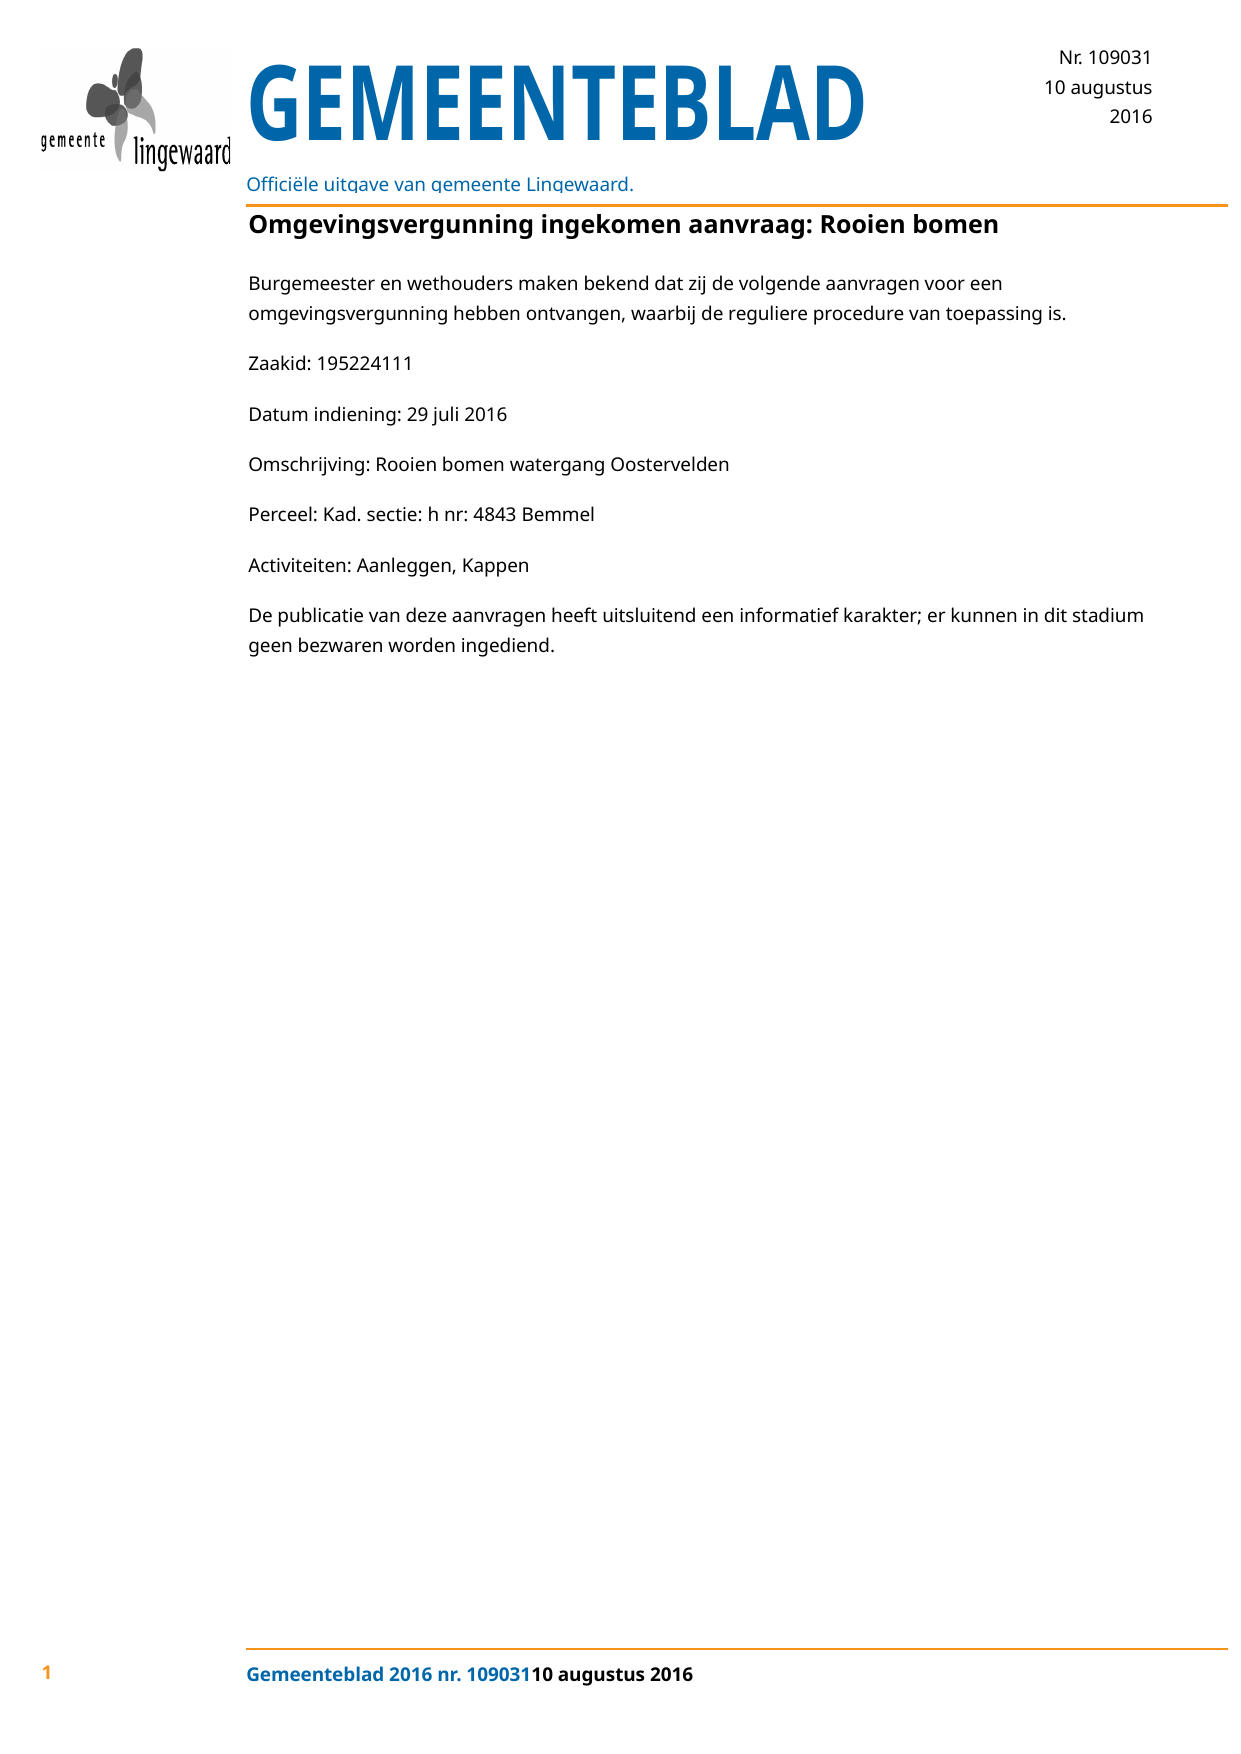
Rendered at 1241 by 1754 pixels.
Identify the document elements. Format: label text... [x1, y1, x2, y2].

text Zaakid: 195224111 [248, 350, 1152, 376]
text De publicatie van deze aanvragen heeft uitsluitend een informatief karakter; er kunnen in dit stadium geen bezwaren worden ingediend. [248, 602, 1152, 658]
text Activiteiten: Aanleggen, Kappen [248, 552, 1152, 578]
text Omgevingsvergunning ingekomen aanvraag: Rooien bomen [248, 207, 1152, 241]
picture [41, 47, 231, 172]
text Burgemeester en wethouders maken bekend dat zij de volgende aanvragen voor een omgevingsvergunning hebben ontvangen, waarbij de reguliere procedure van toepassing is. [248, 270, 1152, 326]
text Omschrijving: Rooien bomen watergang Oostervelden [248, 451, 1152, 477]
text Datum indiening: 29 juli 2016 [248, 401, 1152, 426]
text Perceel: Kad. sectie: h nr: 4843 Bemmel [248, 502, 1152, 527]
